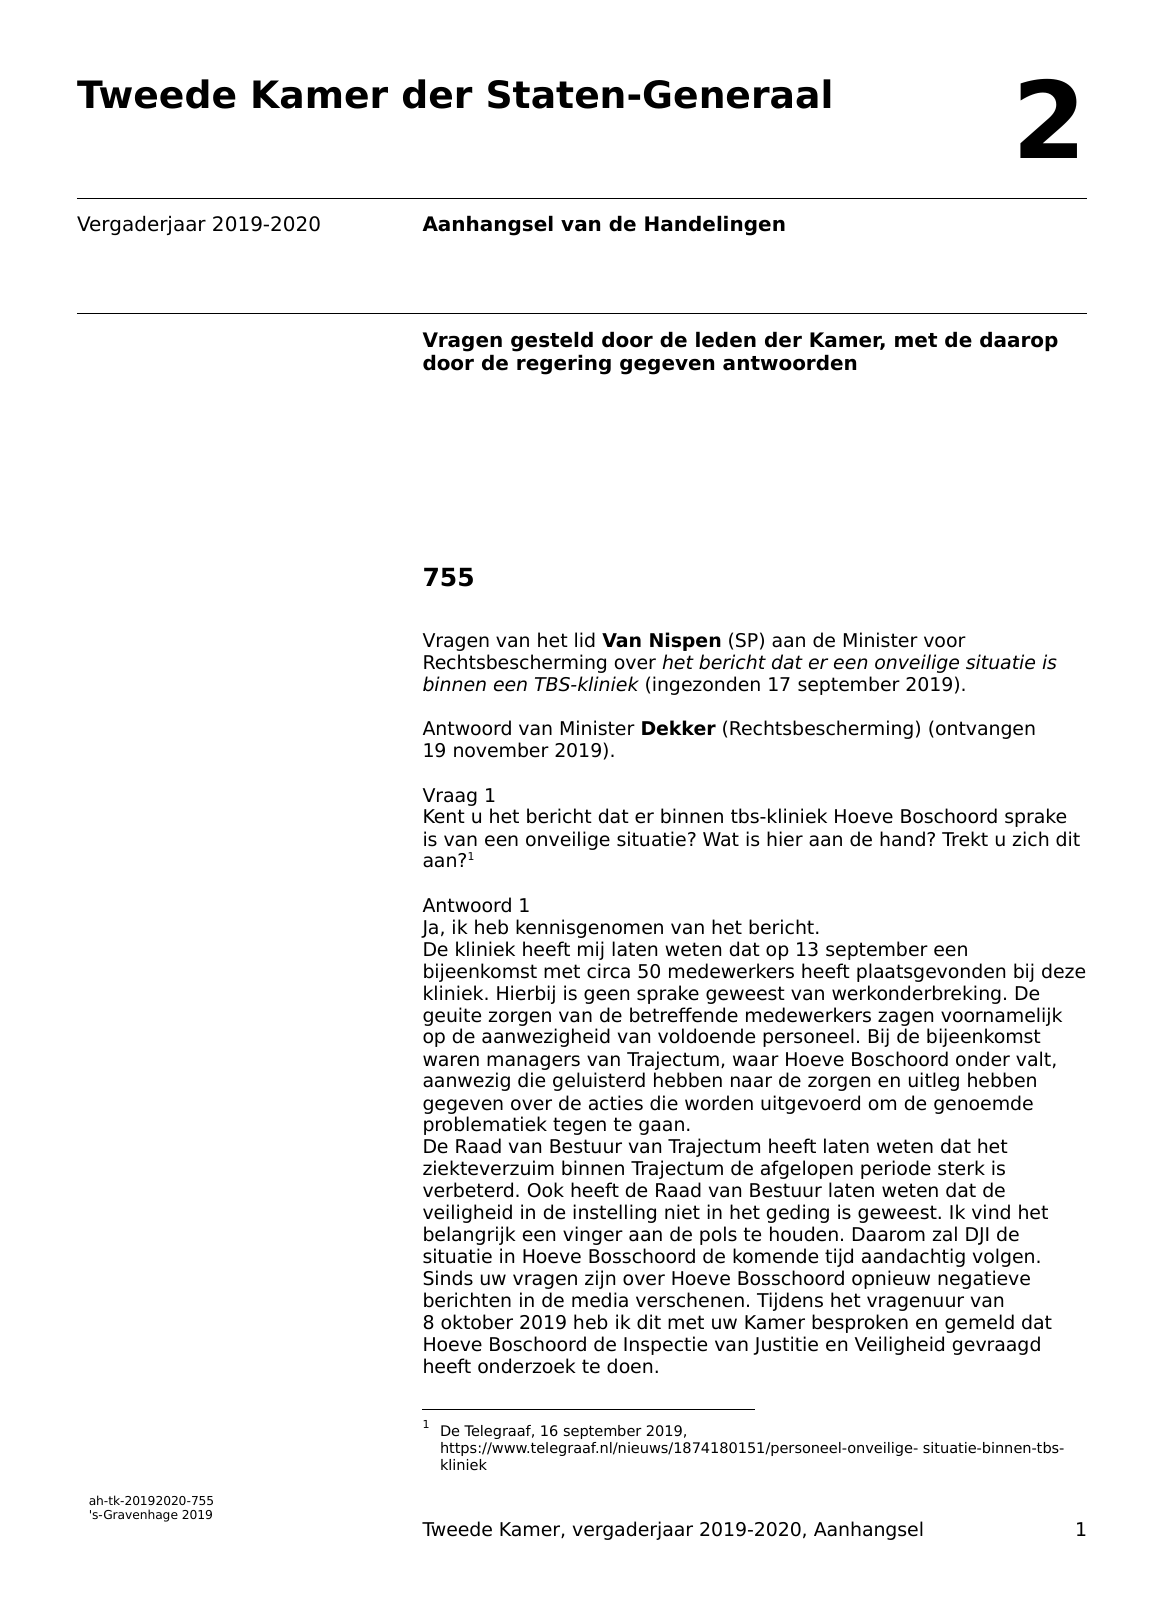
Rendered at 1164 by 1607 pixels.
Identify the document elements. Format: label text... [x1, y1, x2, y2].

text Ja, ik heb kennisgenomen van het bericht. [422, 917, 1087, 938]
text De kliniek heeft mij laten weten dat op 13 september een bijeenkomst met circa 50 medewerkers heeft plaatsgevonden bij deze kliniek. Hierbij is geen sprake geweest van werkonderbreking. De geuite zorgen van de betreffende medewerkers zagen voornamelijk op de aanwezigheid van voldoende personeel. Bij de bijeenkomst waren managers van Trajectum, waar Hoeve Boschoord onder valt, aanwezig die geluisterd hebben naar de zorgen en uitleg hebben gegeven over de acties die worden uitgevoerd om de genoemde problematiek tegen te gaan. [422, 938, 1087, 1136]
text De Telegraaf, 16 september 2019, https://www.telegraaf.nl/nieuws/1874180151/personeel-onveilige- situatie-binnen-tbs-kliniek [422, 1418, 1087, 1474]
text Sinds uw vragen zijn over Hoeve Bosschoord opnieuw negatieve berichten in de media verschenen. Tijdens het vragenuur van 8 oktober 2019 heb ik dit met uw Kamer besproken en gemeld dat Hoeve Boschoord de Inspectie van Justitie en Veiligheid gevraagd heeft onderzoek te doen. [422, 1268, 1087, 1378]
table_cell [77, 314, 422, 375]
table_cell Aanhangsel van de Handelingen [422, 199, 1087, 313]
table_header 2 [886, 59, 1087, 198]
text Vragen van het lid Van Nispen (SP) aan de Minister voor Rechtsbescherming over het bericht dat er een onveilige situatie is binnen een TBS-kliniek (ingezonden 17 september 2019). [422, 630, 1087, 696]
table_cell Vergaderjaar 2019-2020 [77, 199, 422, 313]
table_header Tweede Kamer der Staten-Generaal [77, 59, 886, 198]
table_cell Vragen gesteld door de leden der Kamer, met de daarop door de regering gegeven antwoorden [422, 314, 1087, 375]
text 755 [422, 563, 1087, 592]
text De Raad van Bestuur van Trajectum heeft laten weten dat het ziekteverzuim binnen Trajectum de afgelopen periode sterk is verbeterd. Ook heeft de Raad van Bestuur laten weten dat de veiligheid in de instelling niet in het geding is geweest. Ik vind het belangrijk een vinger aan de pols te houden. Daarom zal DJI de situatie in Hoeve Bosschoord de komende tijd aandachtig volgen. [422, 1136, 1087, 1268]
text Vraag 1 [422, 784, 1087, 806]
text Kent u het bericht dat er binnen tbs-kliniek Hoeve Boschoord sprake is van een onveilige situatie? Wat is hier aan de hand? Trekt u zich dit aan? [422, 806, 1087, 872]
text ah-tk-20192020-755 [88, 1494, 323, 1508]
text 's-Gravenhage 2019 [88, 1508, 323, 1522]
text Antwoord van Minister Dekker (Rechtsbescherming) (ontvangen 19 november 2019). [422, 718, 1087, 762]
text Antwoord 1 [422, 894, 1087, 917]
